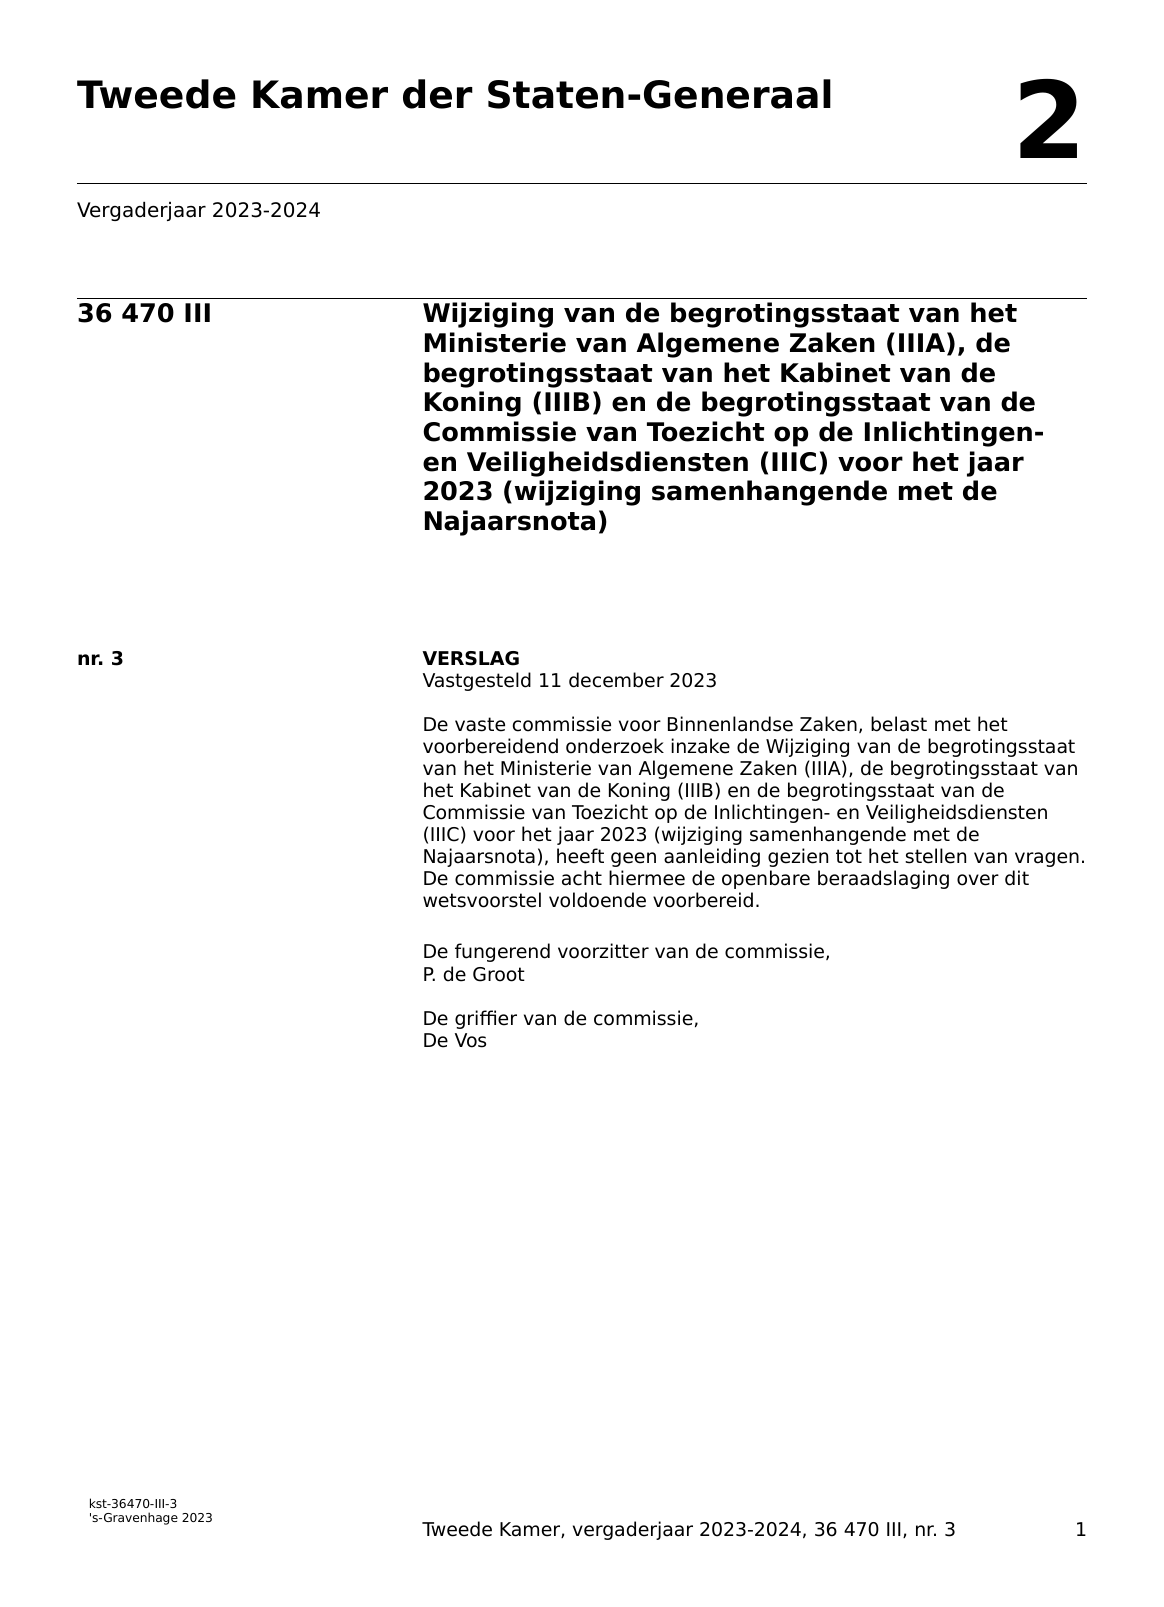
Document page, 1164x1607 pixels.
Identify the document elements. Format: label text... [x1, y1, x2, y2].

text 's-Gravenhage 2023 [88, 1511, 323, 1525]
text Vastgesteld 11 december 2023 [422, 669, 1087, 691]
subtitle nr. 3 VERSLAG [77, 647, 1087, 669]
table_header 2 [886, 59, 1087, 183]
table_cell Vergaderjaar 2023-2024 [77, 184, 1087, 298]
text De griffier van de commissie, De Vos [422, 1008, 1087, 1052]
subtitle 36 470 III Wijziging van de begrotingsstaat van het Ministerie van Algemene Zaken (IIIA), de begrotingsstaat van het Kabinet van de Koning (IIIB) en de begrotingsstaat van de Commissie van Toezicht op de Inlichtingen- en Veiligheidsdiensten (IIIC) voor het jaar 2023 (wijziging samenhangende met de Najaarsnota) [77, 299, 1087, 536]
text De fungerend voorzitter van de commissie, P. de Groot [422, 941, 1087, 985]
text De vaste commissie voor Binnenlandse Zaken, belast met het voorbereidend onderzoek inzake de Wijziging van de begrotingsstaat van het Ministerie van Algemene Zaken (IIIA), de begrotingsstaat van het Kabinet van de Koning (IIIB) en de begrotingsstaat van de Commissie van Toezicht op de Inlichtingen- en Veiligheidsdiensten (IIIC) voor het jaar 2023 (wijziging samenhangende met de Najaarsnota), heeft geen aanleiding gezien tot het stellen van vragen. De commissie acht hiermee de openbare beraadslaging over dit wetsvoorstel voldoende voorbereid. [422, 714, 1087, 911]
table_header Tweede Kamer der Staten-Generaal [77, 59, 886, 183]
text kst-36470-III-3 [88, 1497, 323, 1511]
